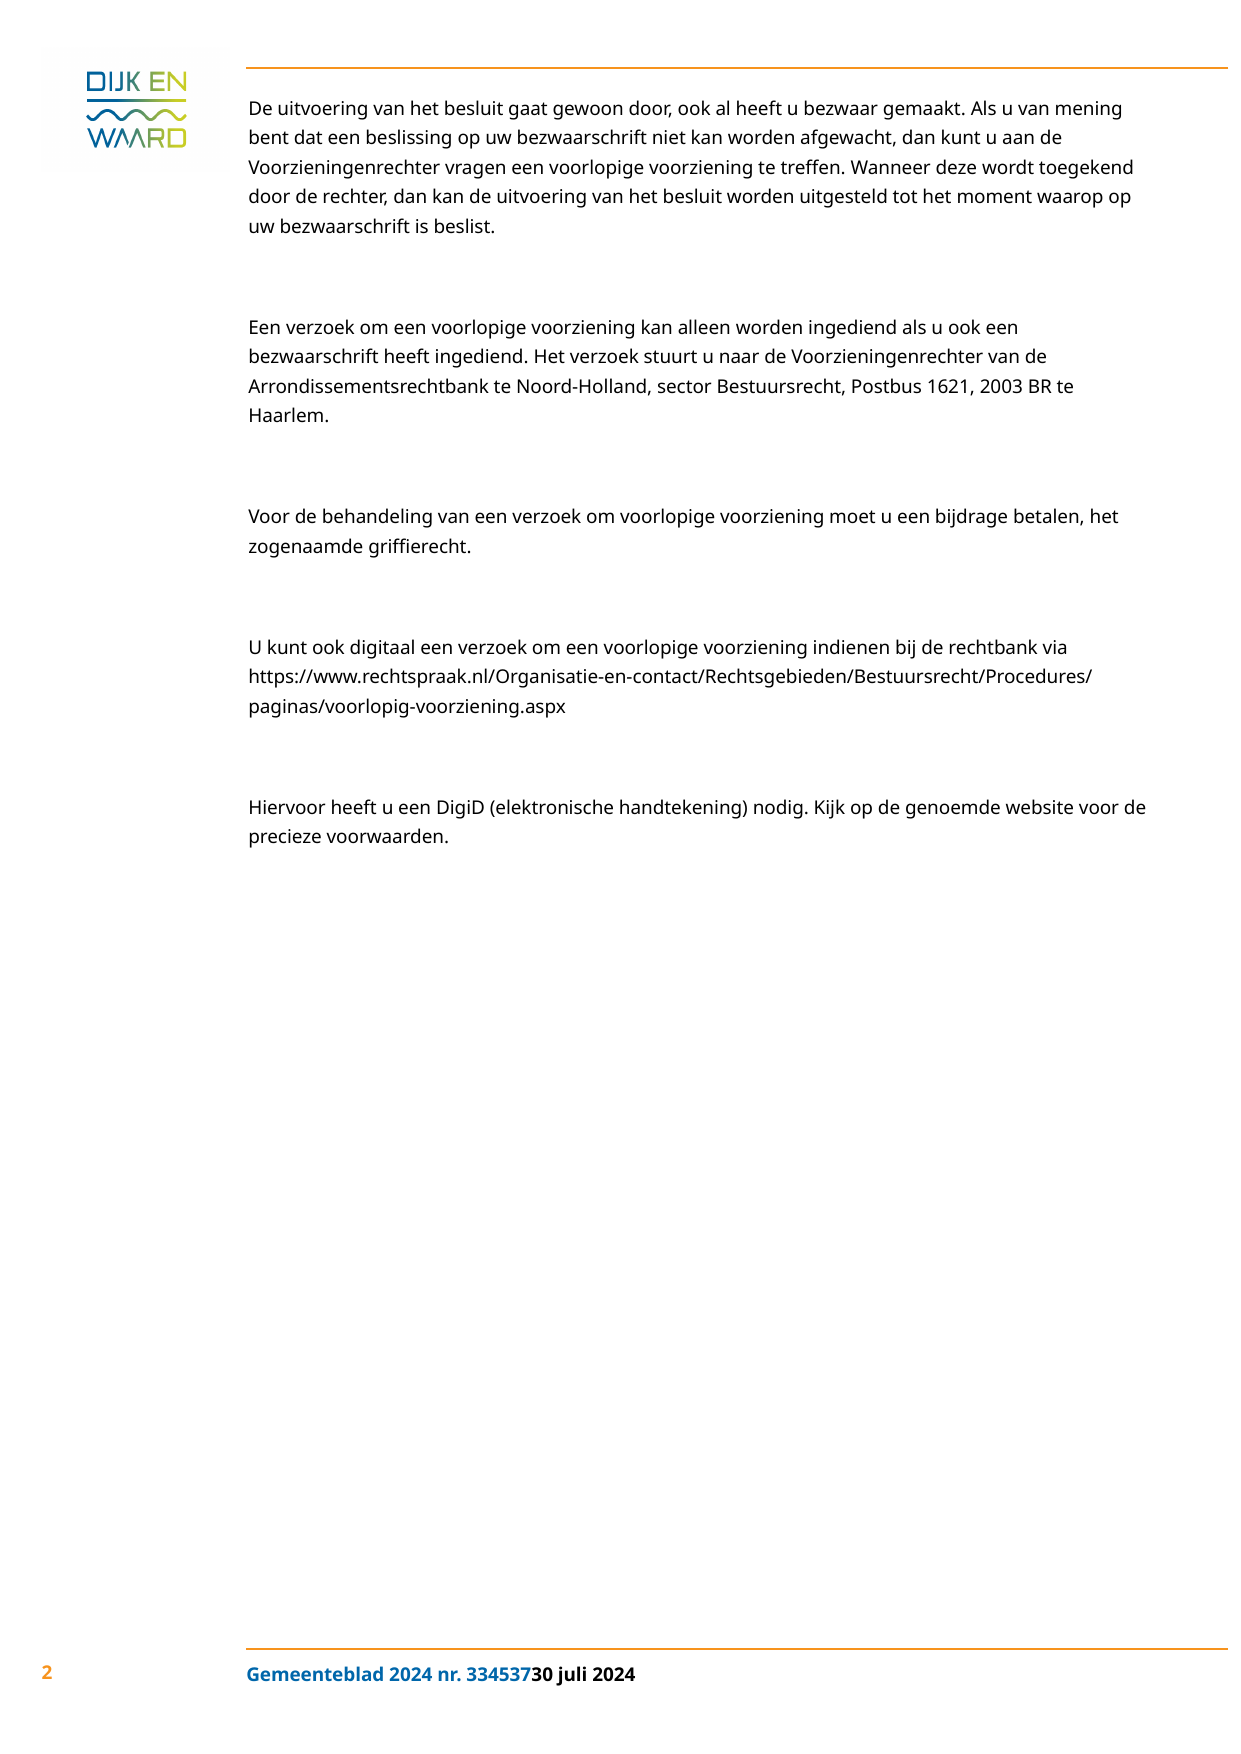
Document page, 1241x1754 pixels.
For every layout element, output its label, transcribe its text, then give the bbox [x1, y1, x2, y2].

text Voor de behandeling van een verzoek om voorlopige voorziening moet u een bijdrage betalen, het zogenaamde griffierecht. [248, 503, 1152, 559]
picture [41, 47, 231, 172]
text Een verzoek om een voorlopige voorziening kan alleen worden ingediend als u ook een bezwaarschrift heeft ingediend. Het verzoek stuurt u naar de Voorzieningenrechter van de Arrondissementsrechtbank te Noord-Holland, sector Bestuursrecht, Postbus 1621, 2003 BR te Haarlem. [248, 314, 1152, 428]
text De uitvoering van het besluit gaat gewoon door, ook al heeft u bezwaar gemaakt. Als u van mening bent dat een beslissing op uw bezwaarschrift niet kan worden afgewacht, dan kunt u aan de Voorzieningenrechter vragen een voorlopige voorziening te treffen. Wanneer deze wordt toegekend door de rechter, dan kan de uitvoering van het besluit worden uitgesteld tot het moment waarop op uw bezwaarschrift is beslist. [248, 95, 1152, 239]
text Hiervoor heeft u een DigiD (elektronische handtekening) nodig. Kijk op de genoemde website voor de precieze voorwaarden. [248, 794, 1152, 849]
text U kunt ook digitaal een verzoek om een voorlopige voorziening indienen bij de rechtbank via https://www.rechtspraak.nl/Organisatie-en-contact/Rechtsgebieden/Bestuursrecht/Procedures/paginas/voorlopig-voorziening.aspx [248, 634, 1152, 719]
